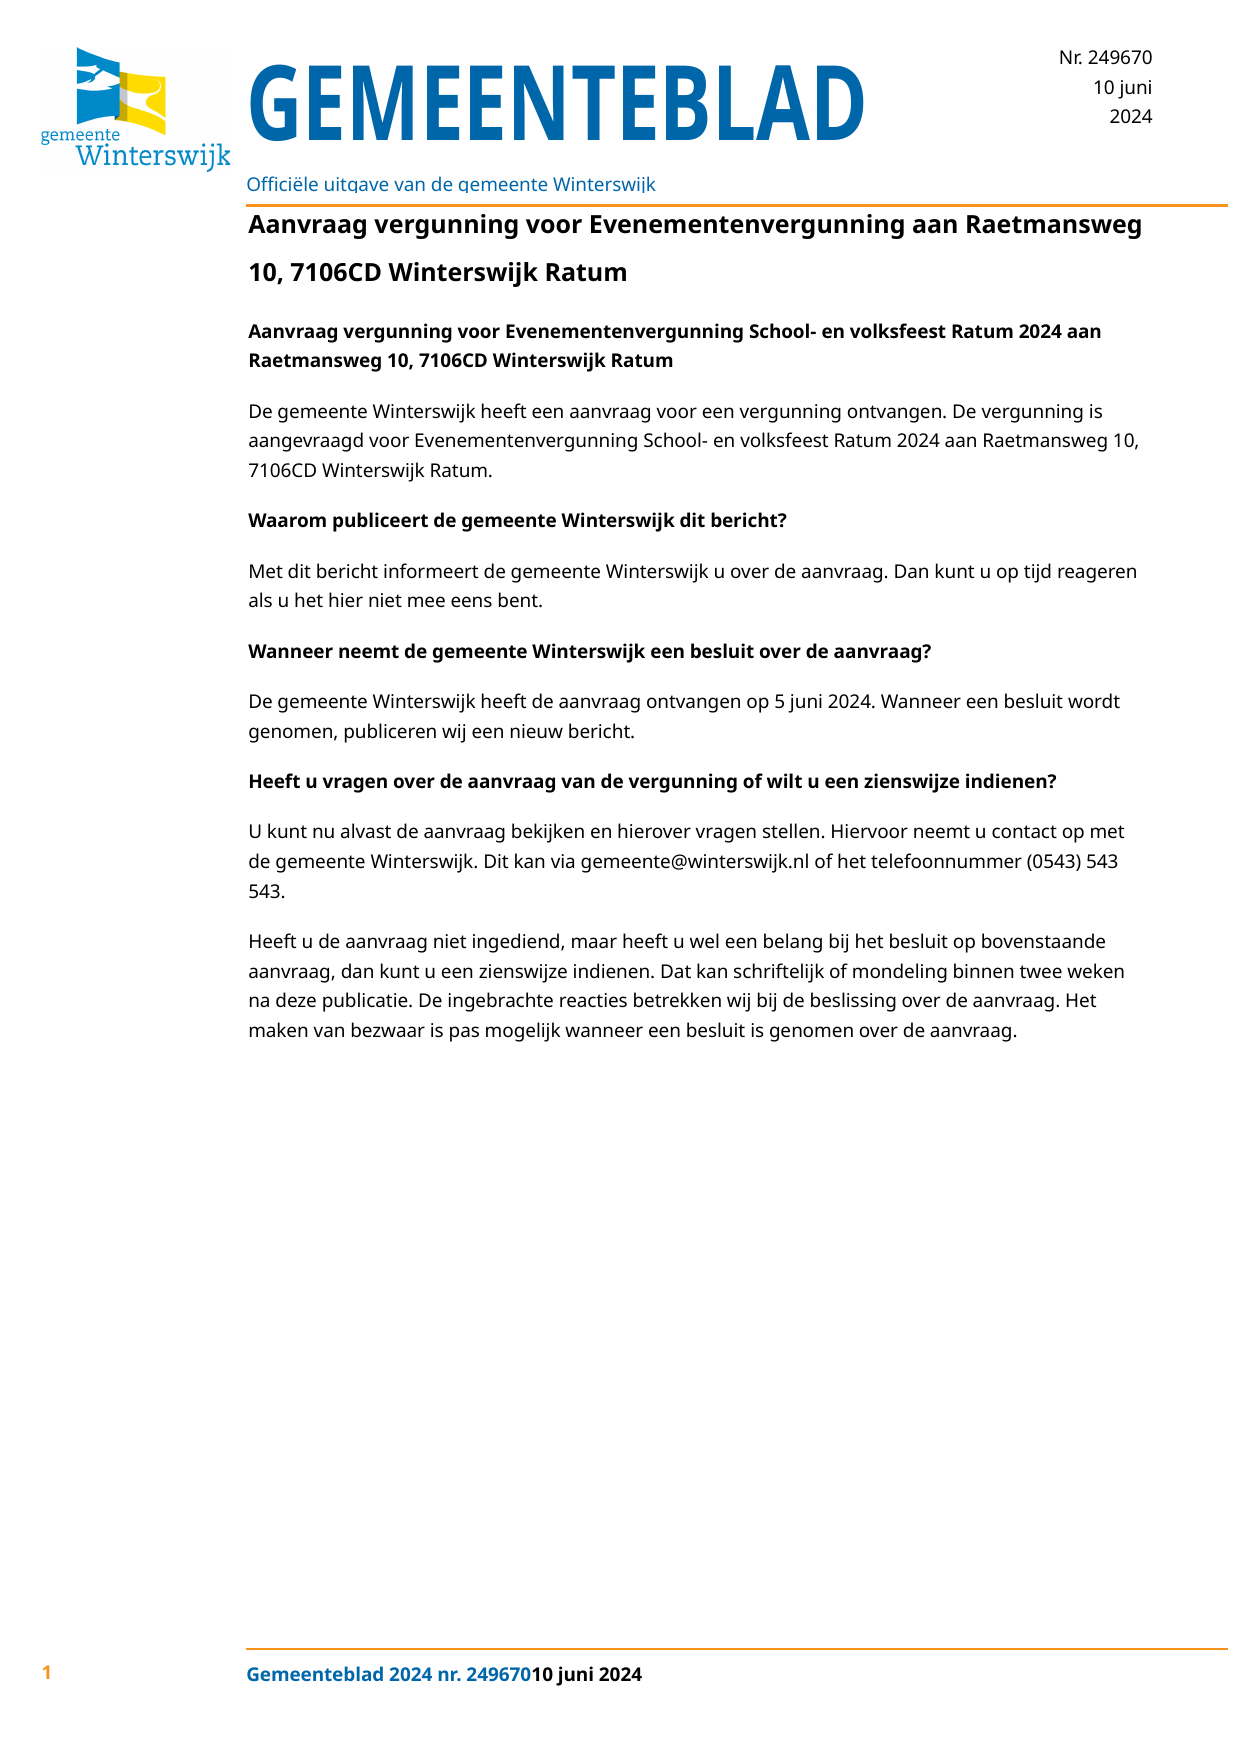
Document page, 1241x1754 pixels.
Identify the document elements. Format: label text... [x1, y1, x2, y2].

text Aanvraag vergunning voor Evenementenvergunning aan Raetmansweg 10, 7106CD Winterswijk Ratum [248, 207, 1152, 288]
text De gemeente Winterswijk heeft een aanvraag voor een vergunning ontvangen. De vergunning is aangevraagd voor Evenementenvergunning School- en volksfeest Ratum 2024 aan Raetmansweg 10, 7106CD Winterswijk Ratum. [248, 398, 1152, 483]
text Aanvraag vergunning voor Evenementenvergunning School- en volksfeest Ratum 2024 aan Raetmansweg 10, 7106CD Winterswijk Ratum [248, 318, 1152, 373]
text Waarom publiceert de gemeente Winterswijk dit bericht? [248, 507, 1152, 533]
text U kunt nu alvast de aanvraag bekijken en hierover vragen stellen. Hiervoor neemt u contact op met de gemeente Winterswijk. Dit kan via gemeente@winterswijk.nl of het telefoonnummer (0543) 543 543. [248, 819, 1152, 904]
text Met dit bericht informeert de gemeente Winterswijk u over de aanvraag. Dan kunt u op tijd reageren als u het hier niet mee eens bent. [248, 558, 1152, 613]
picture [41, 47, 231, 172]
text De gemeente Winterswijk heeft de aanvraag ontvangen op 5 juni 2024. Wanneer een besluit wordt genomen, publiceren wij een nieuw bericht. [248, 688, 1152, 744]
picture [225, 153, 231, 162]
text Heeft u vragen over de aanvraag van de vergunning of wilt u een zienswijze indienen? [248, 768, 1152, 794]
text Wanneer neemt de gemeente Winterswijk een besluit over de aanvraag? [248, 638, 1152, 664]
text Heeft u de aanvraag niet ingediend, maar heeft u wel een belang bij het besluit op bovenstaande aanvraag, dan kunt u een zienswijze indienen. Dat kan schriftelijk of mondeling binnen twee weken na deze publicatie. De ingebrachte reacties betrekken wij bij de beslissing over de aanvraag. Het maken van bezwaar is pas mogelijk wanneer een besluit is genomen over de aanvraag. [248, 928, 1152, 1043]
